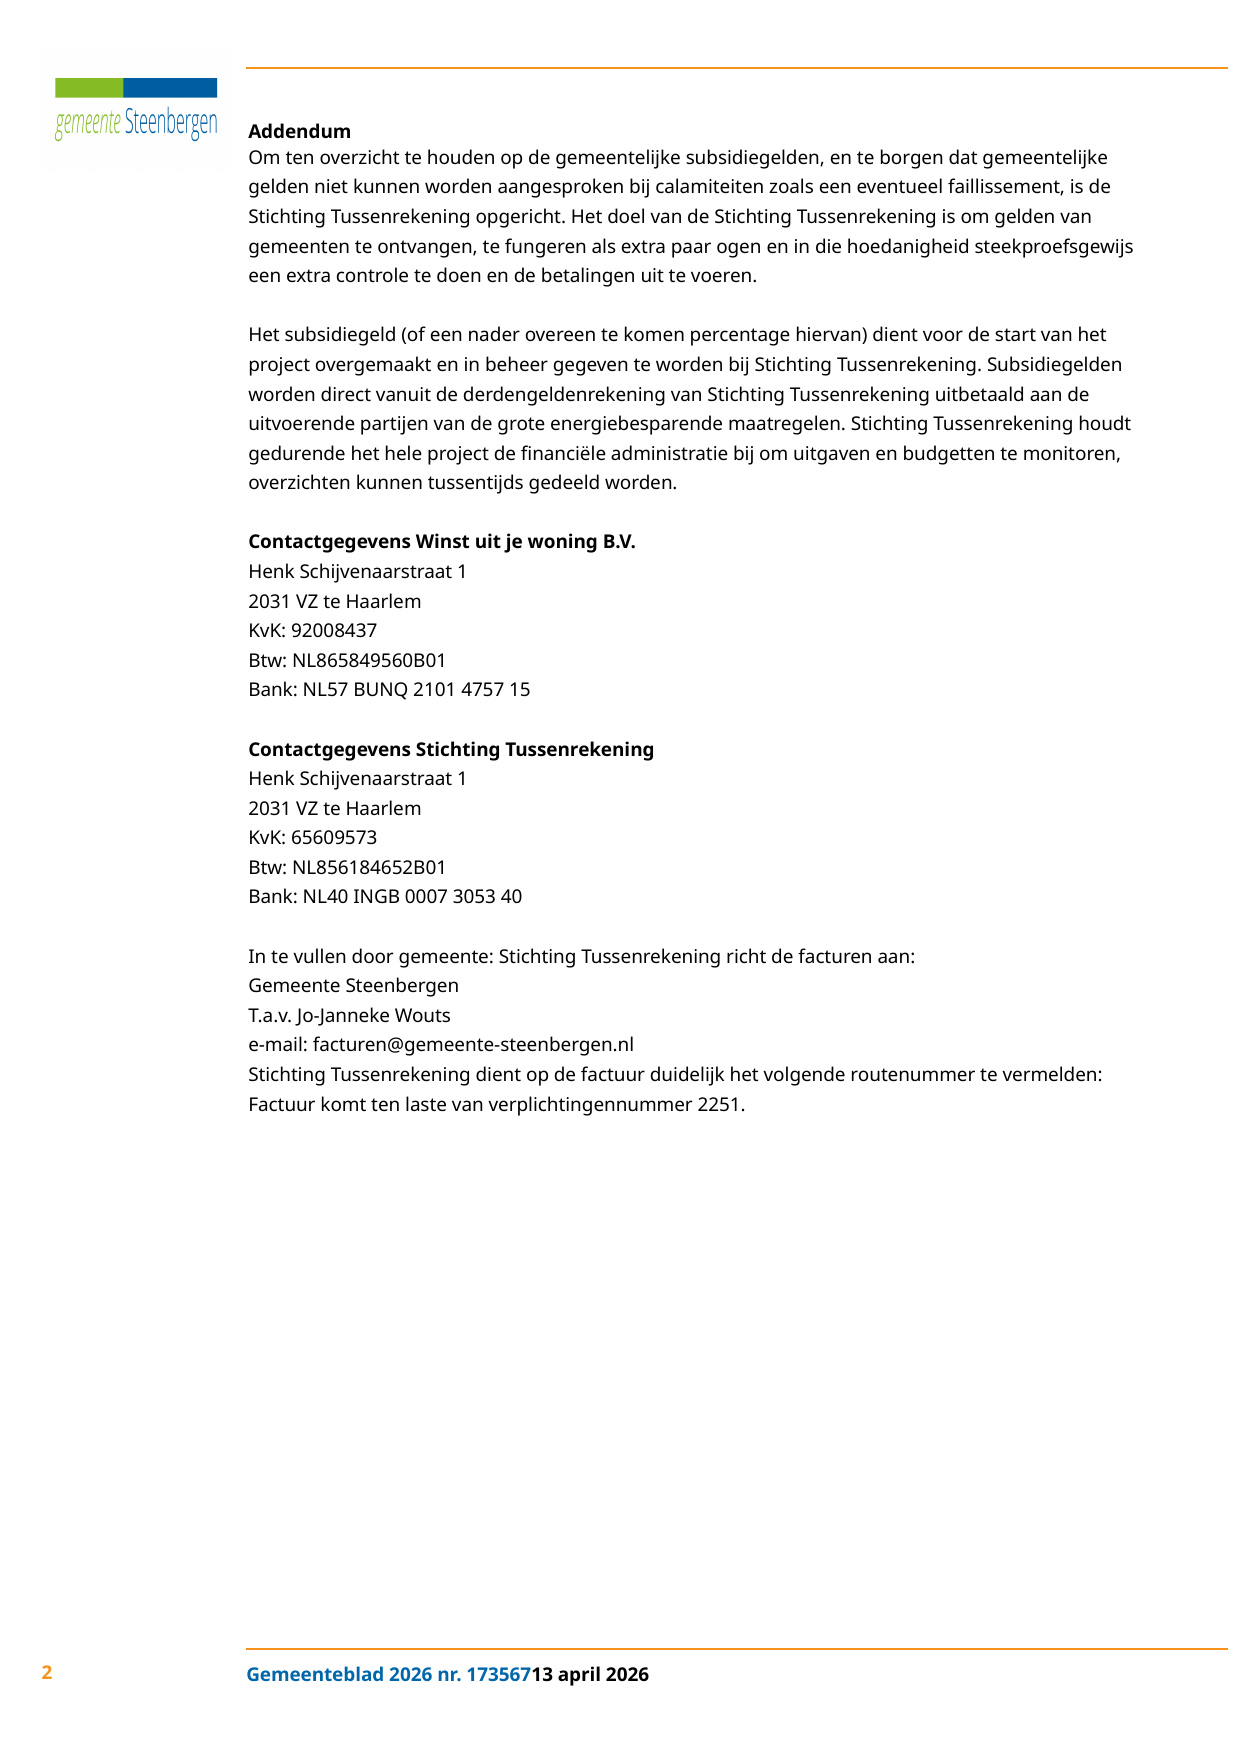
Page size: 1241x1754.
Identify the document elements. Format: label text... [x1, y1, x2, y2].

text Factuur komt ten laste van verplichtingennummer 2251. [248, 1091, 1152, 1117]
text Btw: NL865849560B01 [248, 647, 1152, 673]
text Henk Schijvenaarstraat 1 [248, 558, 1152, 584]
text Henk Schijvenaarstraat 1 [248, 765, 1152, 791]
picture [41, 47, 231, 172]
text Gemeente Steenbergen [248, 972, 1152, 998]
text T.a.v. Jo-Janneke Wouts [248, 1002, 1152, 1028]
text 2031 VZ te Haarlem [248, 588, 1152, 614]
text Om ten overzicht te houden op de gemeentelijke subsidiegelden, en te borgen dat gemeentelijke gelden niet kunnen worden aangesproken bij calamiteiten zoals een eventueel faillissement, is de Stichting Tussenrekening opgericht. Het doel van de Stichting Tussenrekening is om gelden van gemeenten te ontvangen, te fungeren als extra paar ogen en in die hoedanigheid steekproefsgewijs een extra controle te doen en de betalingen uit te voeren. [248, 144, 1152, 288]
text Bank: NL57 BUNQ 2101 4757 15 [248, 677, 1152, 702]
text Contactgegevens Winst uit je woning B.V. [248, 529, 1152, 554]
text Addendum [248, 116, 1152, 144]
text Het subsidiegeld (of een nader overeen te komen percentage hiervan) dient voor de start van het project overgemaakt en in beheer gegeven te worden bij Stichting Tussenrekening. Subsidiegelden worden direct vanuit de derdengeldenrekening van Stichting Tussenrekening uitbetaald aan de uitvoerende partijen van de grote energiebesparende maatregelen. Stichting Tussenrekening houdt gedurende het hele project de financiële administratie bij om uitgaven en budgetten te monitoren, overzichten kunnen tussentijds gedeeld worden. [248, 322, 1152, 495]
text Bank: NL40 INGB 0007 3053 40 [248, 884, 1152, 909]
text e-mail: facturen@gemeente-steenbergen.nl [248, 1032, 1152, 1057]
text Contactgegevens Stichting Tussenrekening [248, 736, 1152, 762]
text KvK: 92008437 [248, 617, 1152, 643]
text KvK: 65609573 [248, 824, 1152, 850]
text In te vullen door gemeente: Stichting Tussenrekening richt de facturen aan: [248, 943, 1152, 969]
text Btw: NL856184652B01 [248, 854, 1152, 880]
text Stichting Tussenrekening dient op de factuur duidelijk het volgende routenummer te vermelden: [248, 1061, 1152, 1087]
text 2031 VZ te Haarlem [248, 795, 1152, 821]
